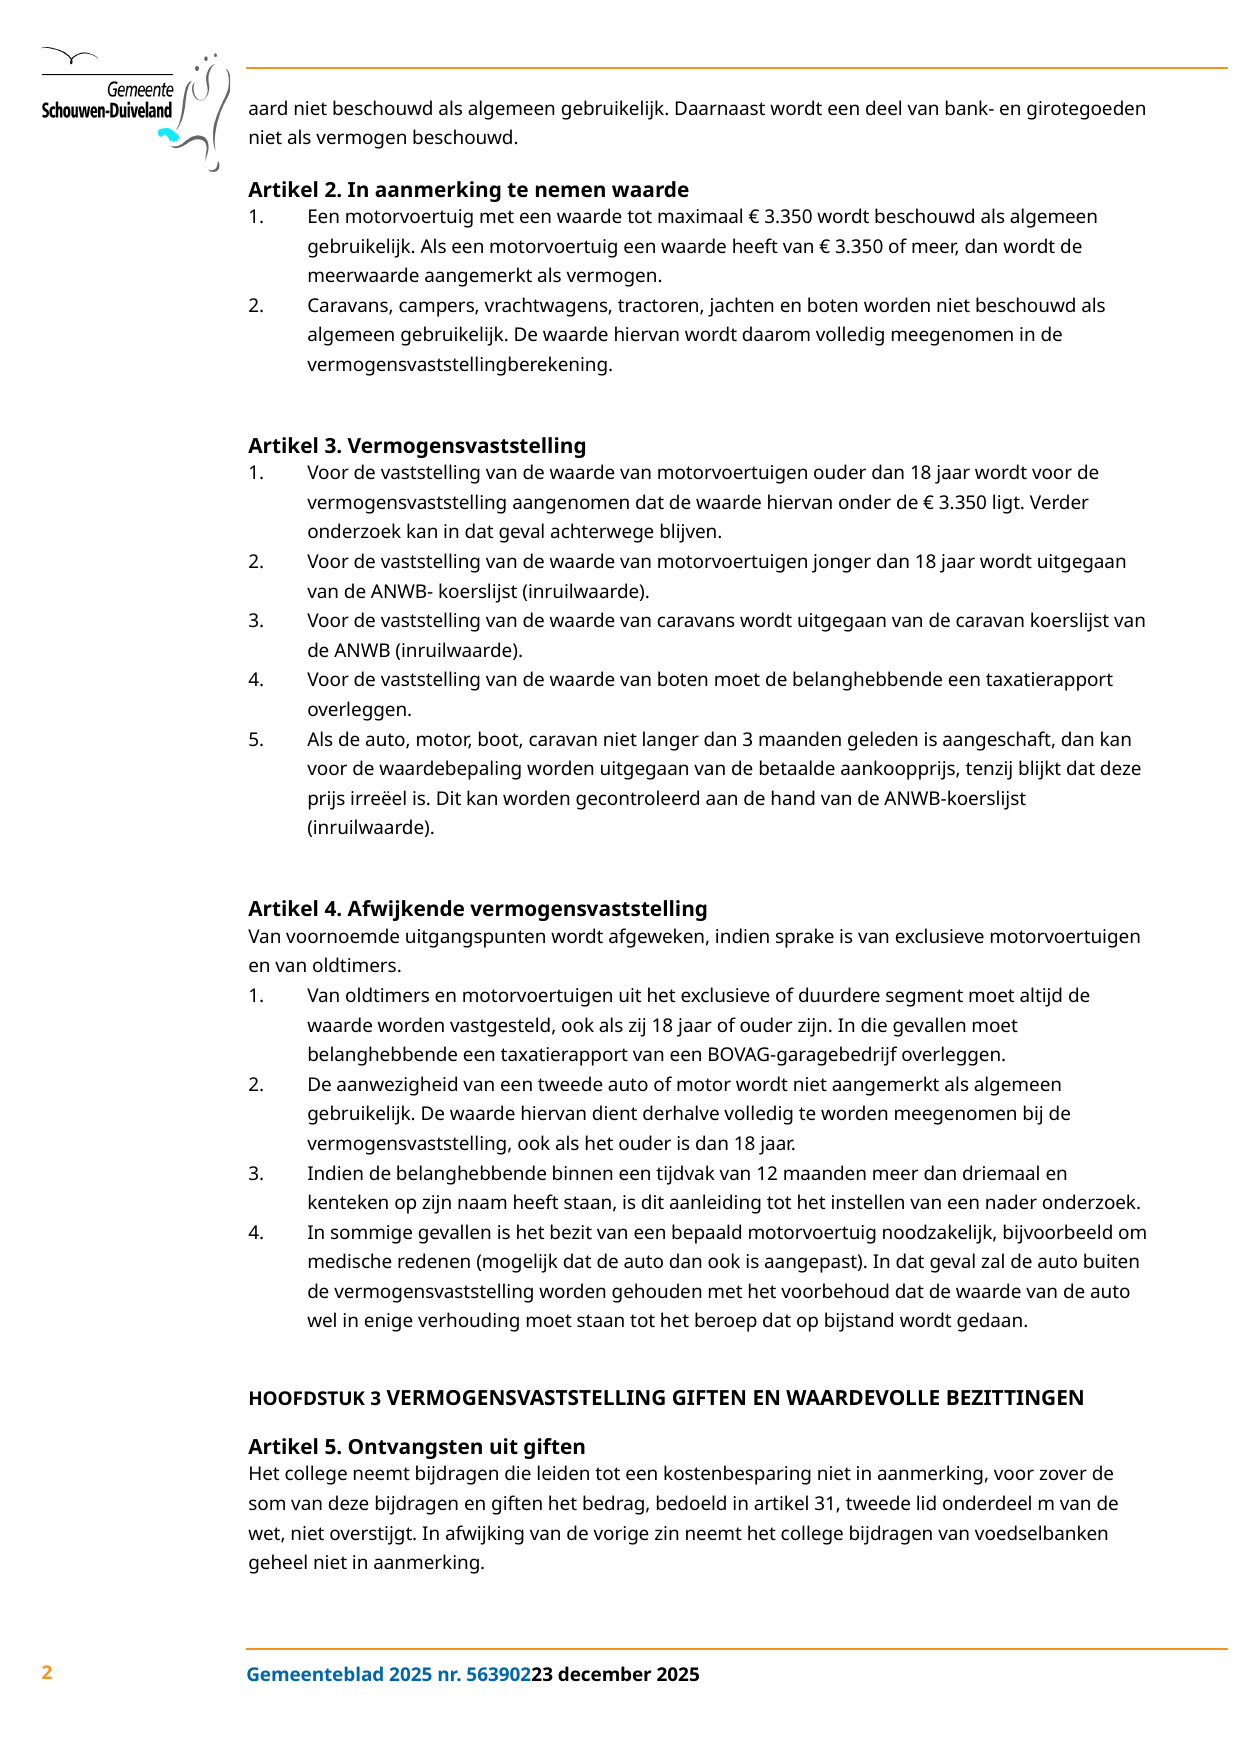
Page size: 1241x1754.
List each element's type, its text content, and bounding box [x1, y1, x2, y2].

list Voor de vaststelling van de waarde van caravans wordt uitgegaan van de caravan koerslijst van de ANWB (inruilwaarde). [248, 607, 1152, 663]
text Het college neemt bijdragen die leiden tot een kostenbesparing niet in aanmerking, voor zover de som van deze bijdragen en giften het bedrag, bedoeld in artikel 31, tweede lid onderdeel m van de wet, niet overstijgt. In afwijking van de vorige zin neemt het college bijdragen van voedselbanken geheel niet in aanmerking. [248, 1461, 1152, 1575]
text Artikel 2. In aanmerking te nemen waarde [248, 175, 1152, 203]
list Voor de vaststelling van de waarde van motorvoertuigen ouder dan 18 jaar wordt voor de vermogensvaststelling aangenomen dat de waarde hiervan onder de € 3.350 ligt. Verder onderzoek kan in dat geval achterwege blijven. [248, 459, 1152, 544]
list Caravans, campers, vrachtwagens, tractoren, jachten en boten worden niet beschouwd als algemeen gebruikelijk. De waarde hiervan wordt daarom volledig meegenomen in de vermogensvaststellingberekening. [248, 292, 1152, 377]
picture [41, 47, 231, 172]
list Indien de belanghebbende binnen een tijdvak van 12 maanden meer dan driemaal en kenteken op zijn naam heeft staan, is dit aanleiding tot het instellen van een nader onderzoek. [248, 1160, 1152, 1215]
list Van oldtimers en motorvoertuigen uit het exclusieve of duurdere segment moet altijd de waarde worden vastgesteld, ook als zij 18 jaar of ouder zijn. In die gevallen moet belanghebbende een taxatierapport van een BOVAG-garagebedrijf overleggen. [248, 982, 1152, 1067]
text Artikel 3. Vermogensvaststelling [248, 431, 1152, 459]
list Voor de vaststelling van de waarde van motorvoertuigen jonger dan 18 jaar wordt uitgegaan van de ANWB- koerslijst (inruilwaarde). [248, 548, 1152, 604]
list Voor de vaststelling van de waarde van boten moet de belanghebbende een taxatierapport overleggen. [248, 667, 1152, 722]
text Artikel 4. Afwijkende vermogensvaststelling [248, 894, 1152, 923]
text Van voornoemde uitgangspunten wordt afgeweken, indien sprake is van exclusieve motorvoertuigen en van oldtimers. [248, 923, 1152, 978]
list Een motorvoertuig met een waarde tot maximaal € 3.350 wordt beschouwd als algemeen gebruikelijk. Als een motorvoertuig een waarde heeft van € 3.350 of meer, dan wordt de meerwaarde aangemerkt als vermogen. [248, 203, 1152, 288]
list In sommige gevallen is het bezit van een bepaald motorvoertuig noodzakelijk, bijvoorbeeld om medische redenen (mogelijk dat de auto dan ook is aangepast). In dat geval zal de auto buiten de vermogensvaststelling worden gehouden met het voorbehoud dat de waarde van de auto wel in enige verhouding moet staan tot het beroep dat op bijstand wordt gedaan. [248, 1219, 1152, 1333]
text Artikel 5. Ontvangsten uit giften [248, 1432, 1152, 1461]
list Als de auto, motor, boot, caravan niet langer dan 3 maanden geleden is aangeschaft, dan kan voor de waardebepaling worden uitgegaan van de betaalde aankoopprijs, tenzij blijkt dat deze prijs irreëel is. Dit kan worden gecontroleerd aan de hand van de ANWB-koerslijst (inruilwaarde). [248, 726, 1152, 840]
list De aanwezigheid van een tweede auto of motor wordt niet aangemerkt als algemeen gebruikelijk. De waarde hiervan dient derhalve volledig te worden meegenomen bij de vermogensvaststelling, ook als het ouder is dan 18 jaar. [248, 1071, 1152, 1156]
text HOOFDSTUK 3 VERMOGENSVASTSTELLING GIFTEN EN WAARDEVOLLE BEZITTINGEN [248, 1383, 1152, 1411]
text aard niet beschouwd als algemeen gebruikelijk. Daarnaast wordt een deel van bank- en girotegoeden niet als vermogen beschouwd. [248, 95, 1152, 150]
